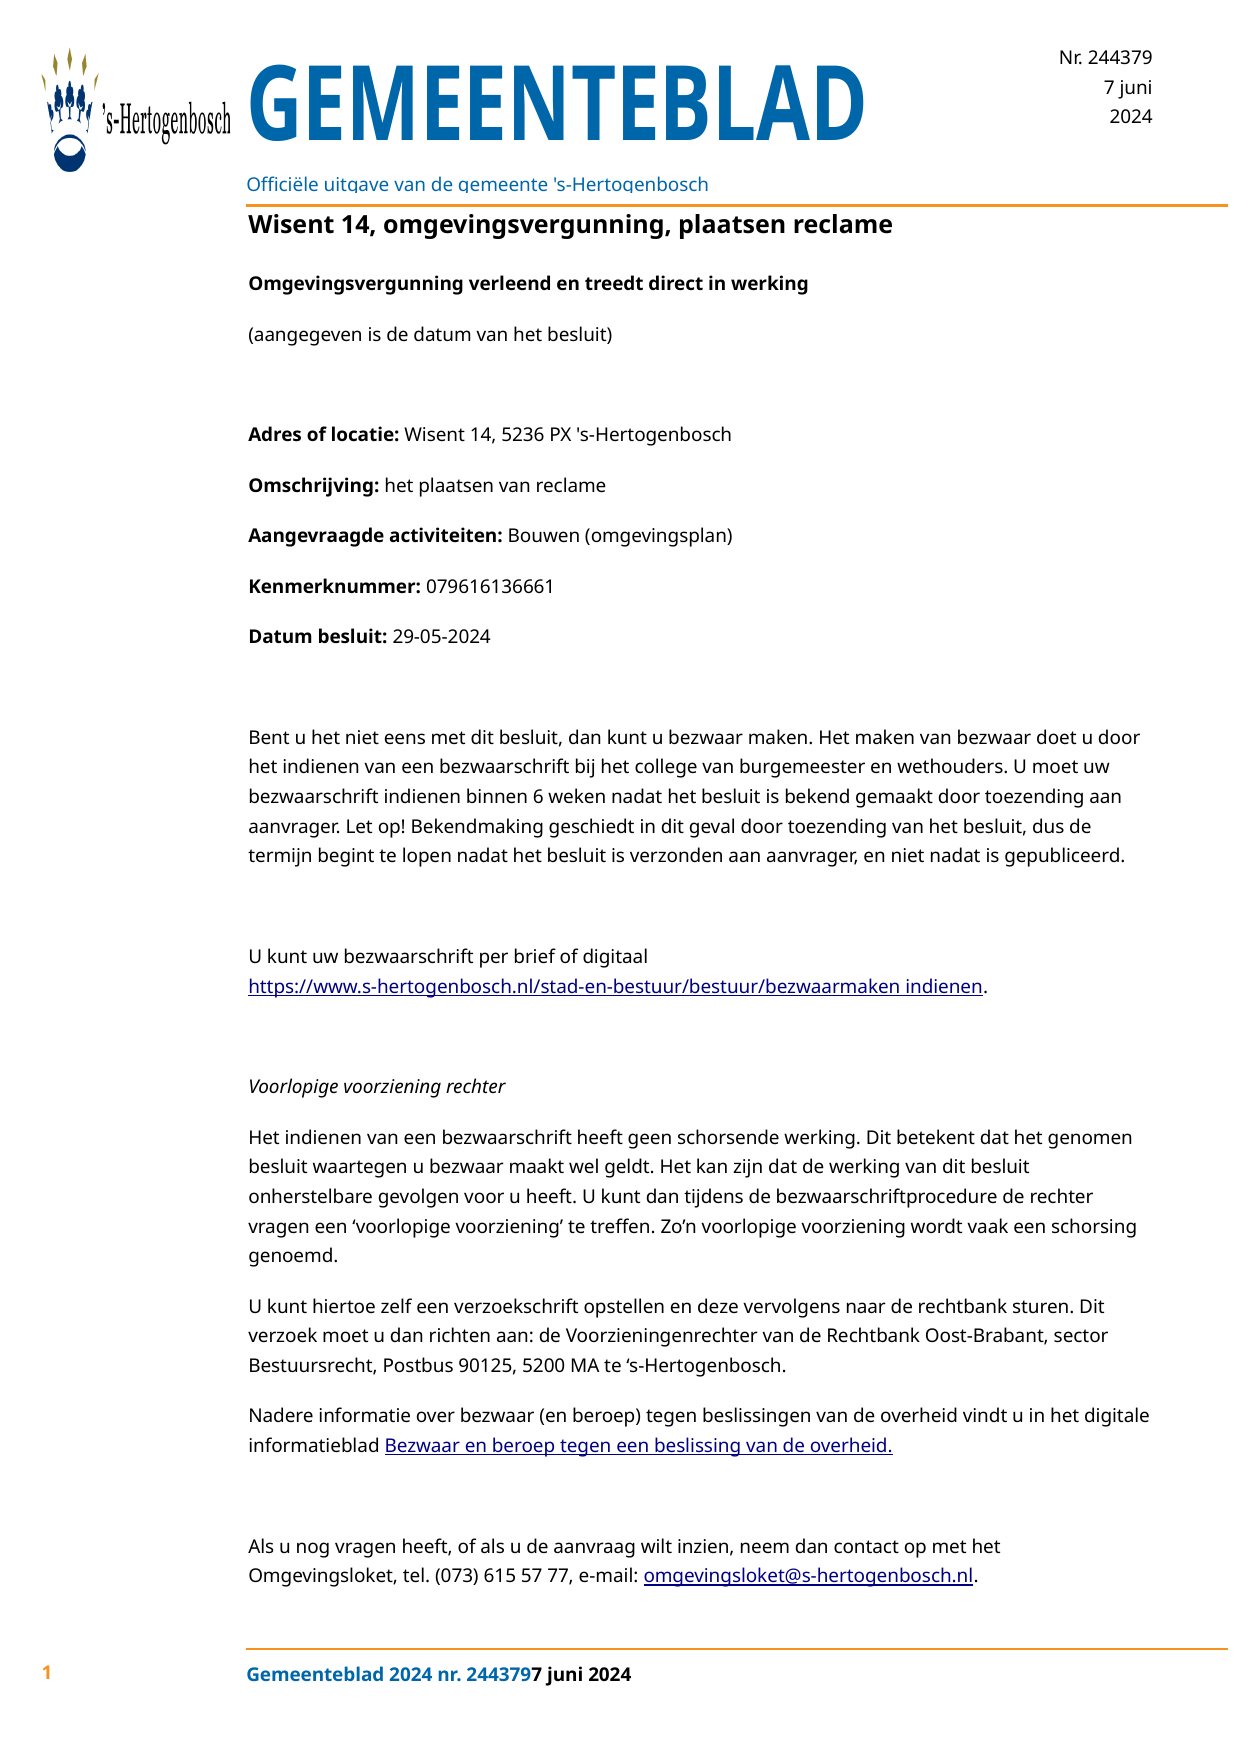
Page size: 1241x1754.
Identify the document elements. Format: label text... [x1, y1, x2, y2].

text Omgevingsvergunning verleend en treedt direct in werking [248, 270, 1152, 296]
text Nadere informatie over bezwaar (en beroep) tegen beslissingen van de overheid vindt u in het digitale informatieblad Bezwaar en beroep tegen een beslissing van de overheid. [248, 1402, 1152, 1458]
picture [41, 47, 231, 172]
text Adres of locatie: Wisent 14, 5236 PX 's-Hertogenbosch [248, 422, 1152, 447]
text Wisent 14, omgevingsvergunning, plaatsen reclame [248, 207, 1152, 241]
text U kunt hiertoe zelf een verzoekschrift opstellen en deze vervolgens naar de rechtbank sturen. Dit verzoek moet u dan richten aan: de Voorzieningenrechter van de Rechtbank Oost-Brabant, sector Bestuursrecht, Postbus 90125, 5200 MA te ‘s-Hertogenbosch. [248, 1293, 1152, 1378]
text Kenmerknummer: 079616136661 [248, 573, 1152, 598]
text Datum besluit: 29-05-2024 [248, 623, 1152, 649]
text Voorlopige voorziening rechter [248, 1074, 1152, 1099]
text U kunt uw bezwaarschrift per brief of digitaal https://www.s-hertogenbosch.nl/stad-en-bestuur/bestuur/bezwaarmaken indienen. [248, 943, 1152, 998]
text Als u nog vragen heeft, of als u de aanvraag wilt inzien, neem dan contact op met het Omgevingsloket, tel. (073) 615 57 77, e-mail: omgevingsloket@s-hertogenbosch.nl. [248, 1533, 1152, 1588]
text Aangevraagde activiteiten: Bouwen (omgevingsplan) [248, 522, 1152, 548]
text Het indienen van een bezwaarschrift heeft geen schorsende werking. Dit betekent dat het genomen besluit waartegen u bezwaar maakt wel geldt. Het kan zijn dat de werking van dit besluit onherstelbare gevolgen voor u heeft. U kunt dan tijdens de bezwaarschriftprocedure de rechter vragen een ‘voorlopige voorziening’ te treffen. Zo’n voorlopige voorziening wordt vaak een schorsing genoemd. [248, 1124, 1152, 1268]
text Omschrijving: het plaatsen van reclame [248, 472, 1152, 498]
text (aangegeven is de datum van het besluit) [248, 321, 1152, 346]
text Bent u het niet eens met dit besluit, dan kunt u bezwaar maken. Het maken van bezwaar doet u door het indienen van een bezwaarschrift bij het college van burgemeester en wethouders. U moet uw bezwaarschrift indienen binnen 6 weken nadat het besluit is bekend gemaakt door toezending aan aanvrager. Let op! Bekendmaking geschiedt in dit geval door toezending van het besluit, dus de termijn begint te lopen nadat het besluit is verzonden aan aanvrager, en niet nadat is gepubliceerd. [248, 724, 1152, 868]
